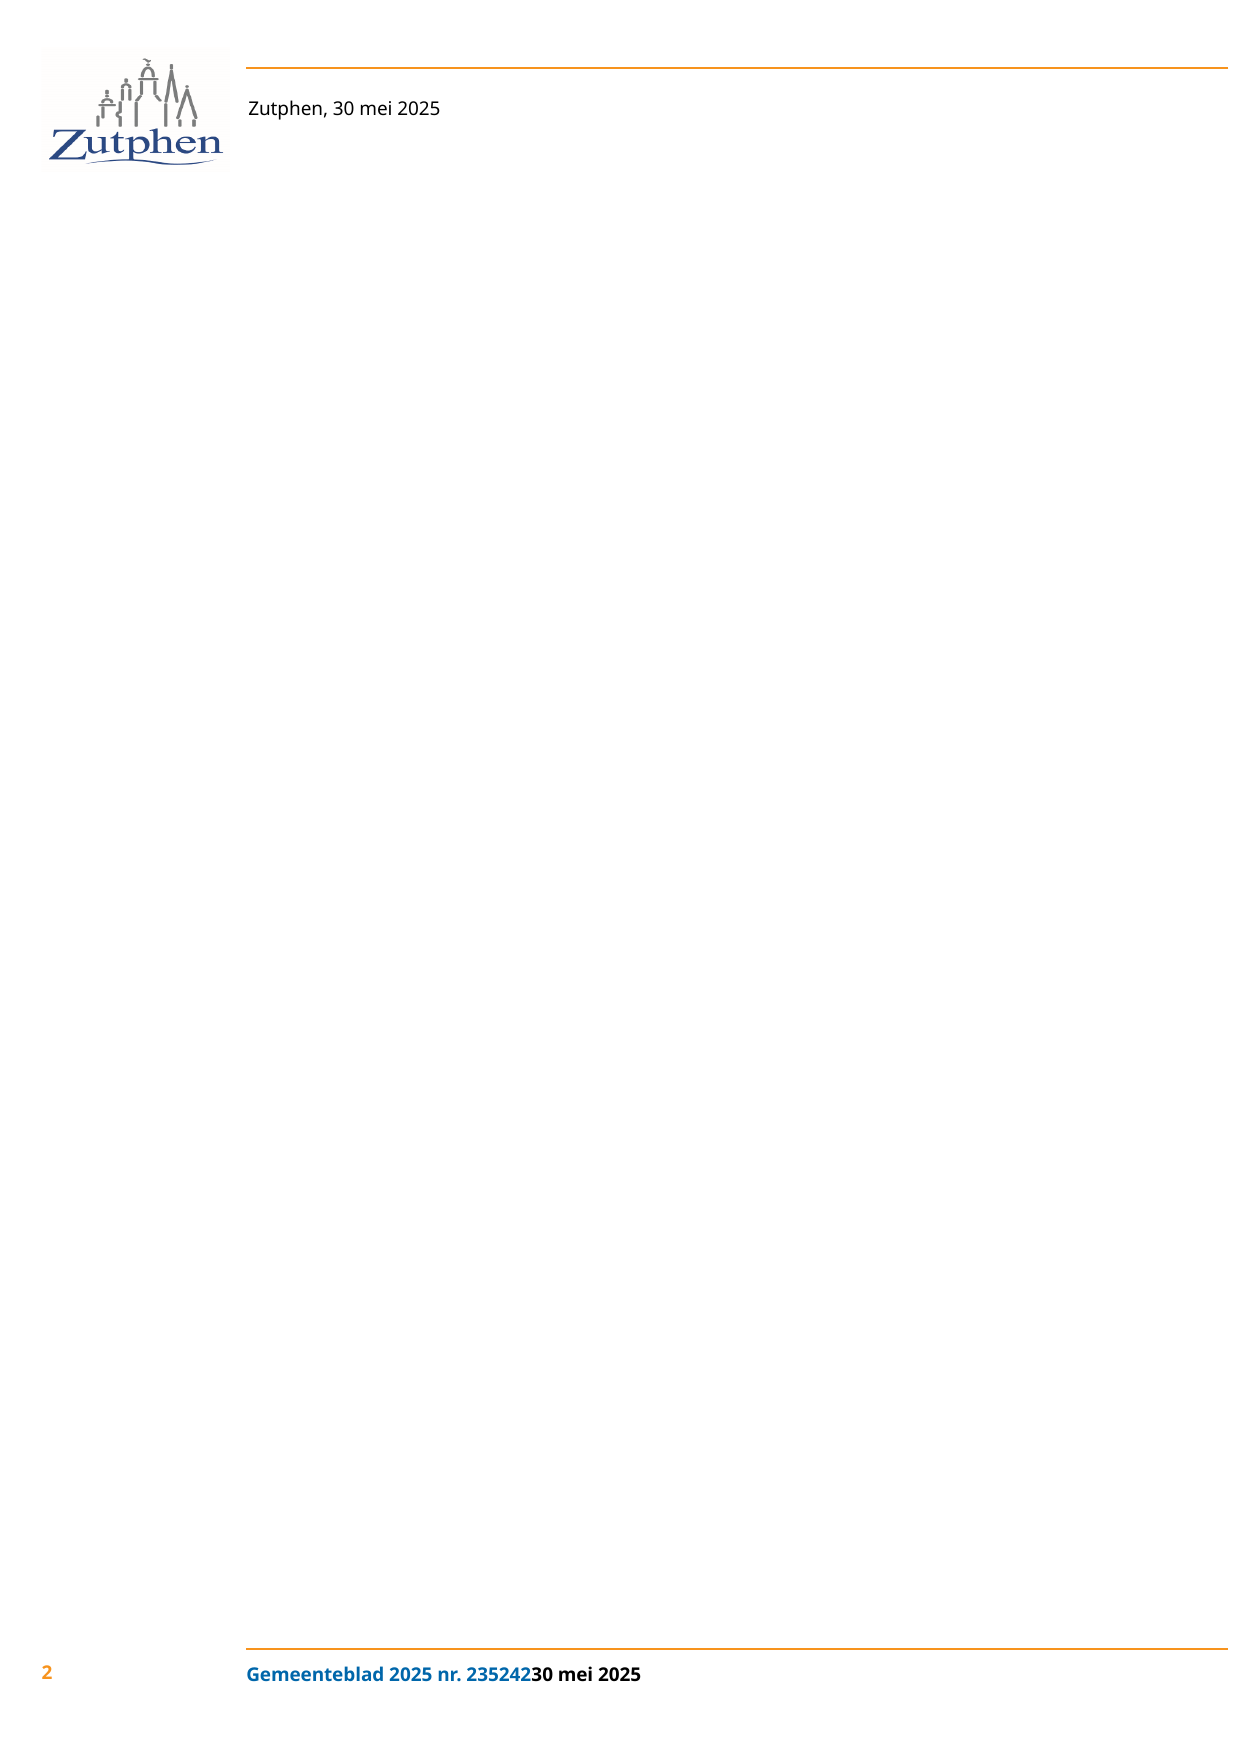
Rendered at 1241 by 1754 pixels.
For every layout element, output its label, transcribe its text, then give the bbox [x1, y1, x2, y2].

text Zutphen, 30 mei 2025 [248, 95, 1152, 121]
picture [41, 47, 231, 172]
